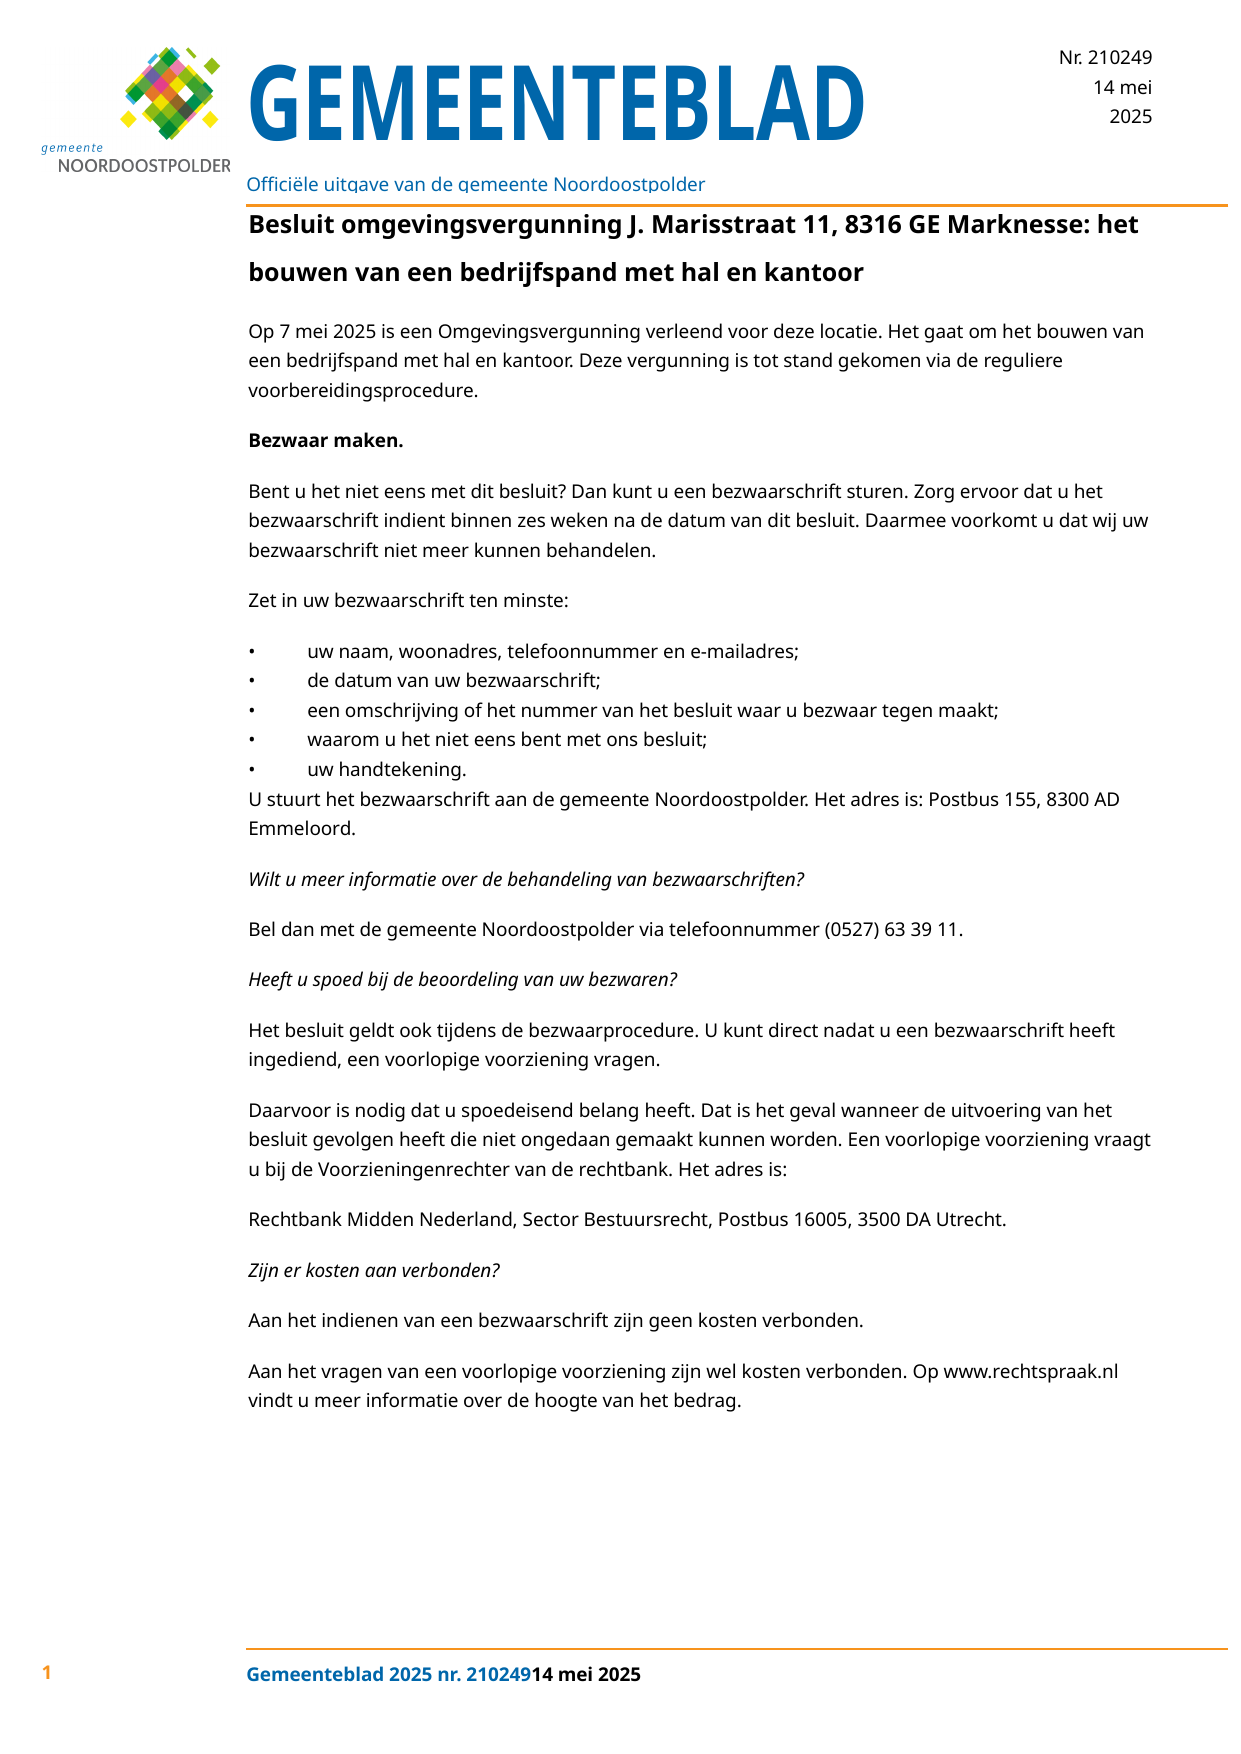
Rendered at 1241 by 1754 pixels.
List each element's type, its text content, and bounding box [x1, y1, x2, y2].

text Bezwaar maken. [248, 427, 1152, 453]
text Aan het vragen van een voorlopige voorziening zijn wel kosten verbonden. Op www.rechtspraak.nl vindt u meer informatie over de hoogte van het bedrag. [248, 1358, 1152, 1413]
text Besluit omgevingsvergunning J. Marisstraat 11, 8316 GE Marknesse: het bouwen van een bedrijfspand met hal en kantoor [248, 207, 1152, 288]
text Bent u het niet eens met dit besluit? Dan kunt u een bezwaarschrift sturen. Zorg ervoor dat u het bezwaarschrift indient binnen zes weken na de datum van dit besluit. Daarmee voorkomt u dat wij uw bezwaarschrift niet meer kunnen behandelen. [248, 478, 1152, 563]
text Wilt u meer informatie over de behandeling van bezwaarschriften? [248, 866, 1152, 892]
list een omschrijving of het nummer van het besluit waar u bezwaar tegen maakt; [248, 697, 1152, 723]
list waarom u het niet eens bent met ons besluit; [248, 727, 1152, 752]
text Heeft u spoed bij de beoordeling van uw bezwaren? [248, 967, 1152, 992]
list uw naam, woonadres, telefoonnummer en e-mailadres; [248, 638, 1152, 664]
text Zet in uw bezwaarschrift ten minste: [248, 587, 1152, 613]
text Op 7 mei 2025 is een Omgevingsvergunning verleend voor deze locatie. Het gaat om het bouwen van een bedrijfspand met hal en kantoor. Deze vergunning is tot stand gekomen via de reguliere voorbereidingsprocedure. [248, 318, 1152, 403]
text Het besluit geldt ook tijdens de bezwaarprocedure. U kunt direct nadat u een bezwaarschrift heeft ingediend, een voorlopige voorziening vragen. [248, 1017, 1152, 1072]
text Aan het indienen van een bezwaarschrift zijn geen kosten verbonden. [248, 1307, 1152, 1333]
text Daarvoor is nodig dat u spoedeisend belang heeft. Dat is het geval wanneer de uitvoering van het besluit gevolgen heeft die niet ongedaan gemaakt kunnen worden. Een voorlopige voorziening vraagt u bij de Voorzieningenrechter van de rechtbank. Het adres is: [248, 1097, 1152, 1182]
text Bel dan met de gemeente Noordoostpolder via telefoonnummer (0527) 63 39 11. [248, 916, 1152, 942]
text Rechtbank Midden Nederland, Sector Bestuursrecht, Postbus 16005, 3500 DA Utrecht. [248, 1207, 1152, 1232]
list uw handtekening. [248, 756, 1152, 782]
picture [41, 47, 231, 172]
text Zijn er kosten aan verbonden? [248, 1257, 1152, 1283]
text U stuurt het bezwaarschrift aan de gemeente Noordoostpolder. Het adres is: Postbus 155, 8300 AD Emmeloord. [248, 786, 1152, 841]
list de datum van uw bezwaarschrift; [248, 667, 1152, 693]
